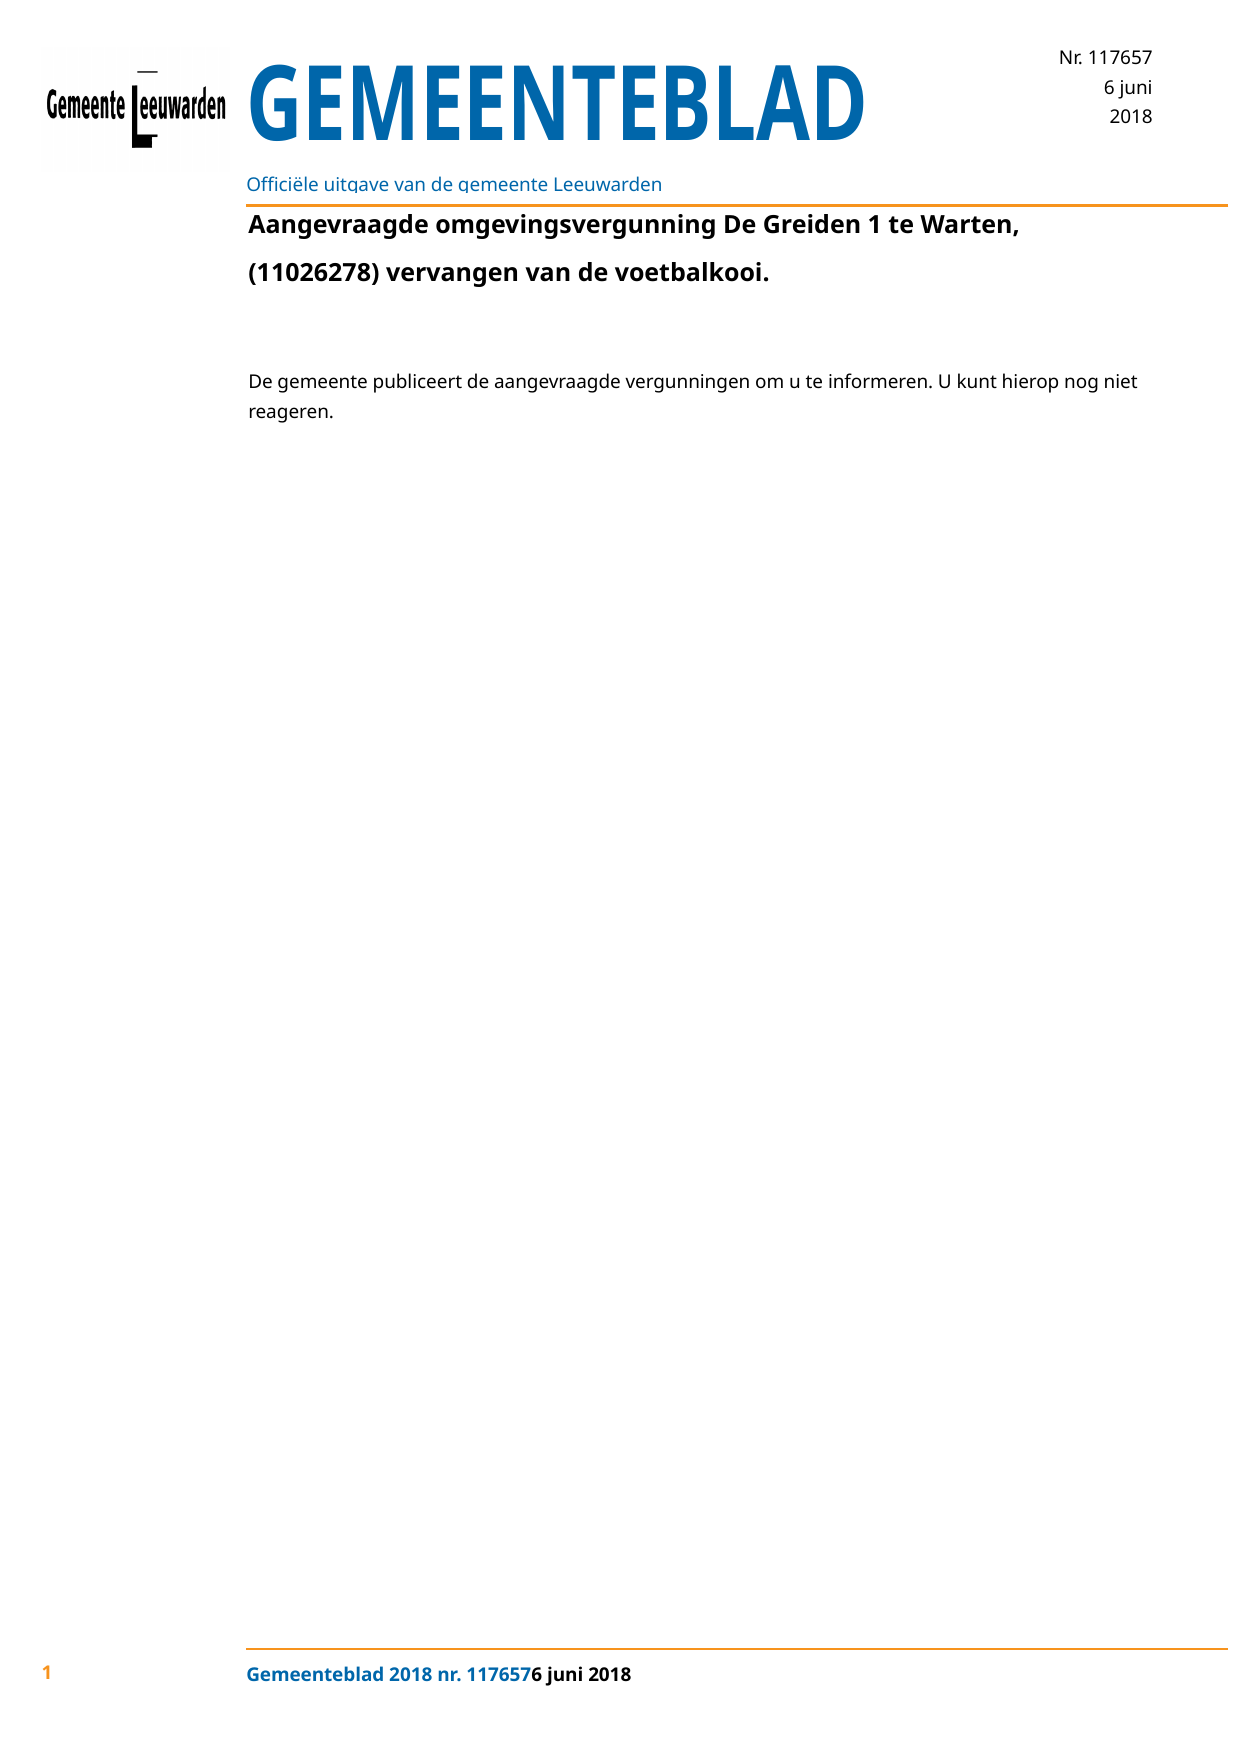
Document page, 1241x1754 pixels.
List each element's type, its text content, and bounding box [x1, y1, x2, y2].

picture [41, 47, 231, 172]
text Aangevraagde omgevingsvergunning De Greiden 1 te Warten, (11026278) vervangen van de voetbalkooi. [248, 207, 1152, 288]
text De gemeente publiceert de aangevraagde vergunningen om u te informeren. U kunt hierop nog niet reageren. [248, 368, 1152, 424]
